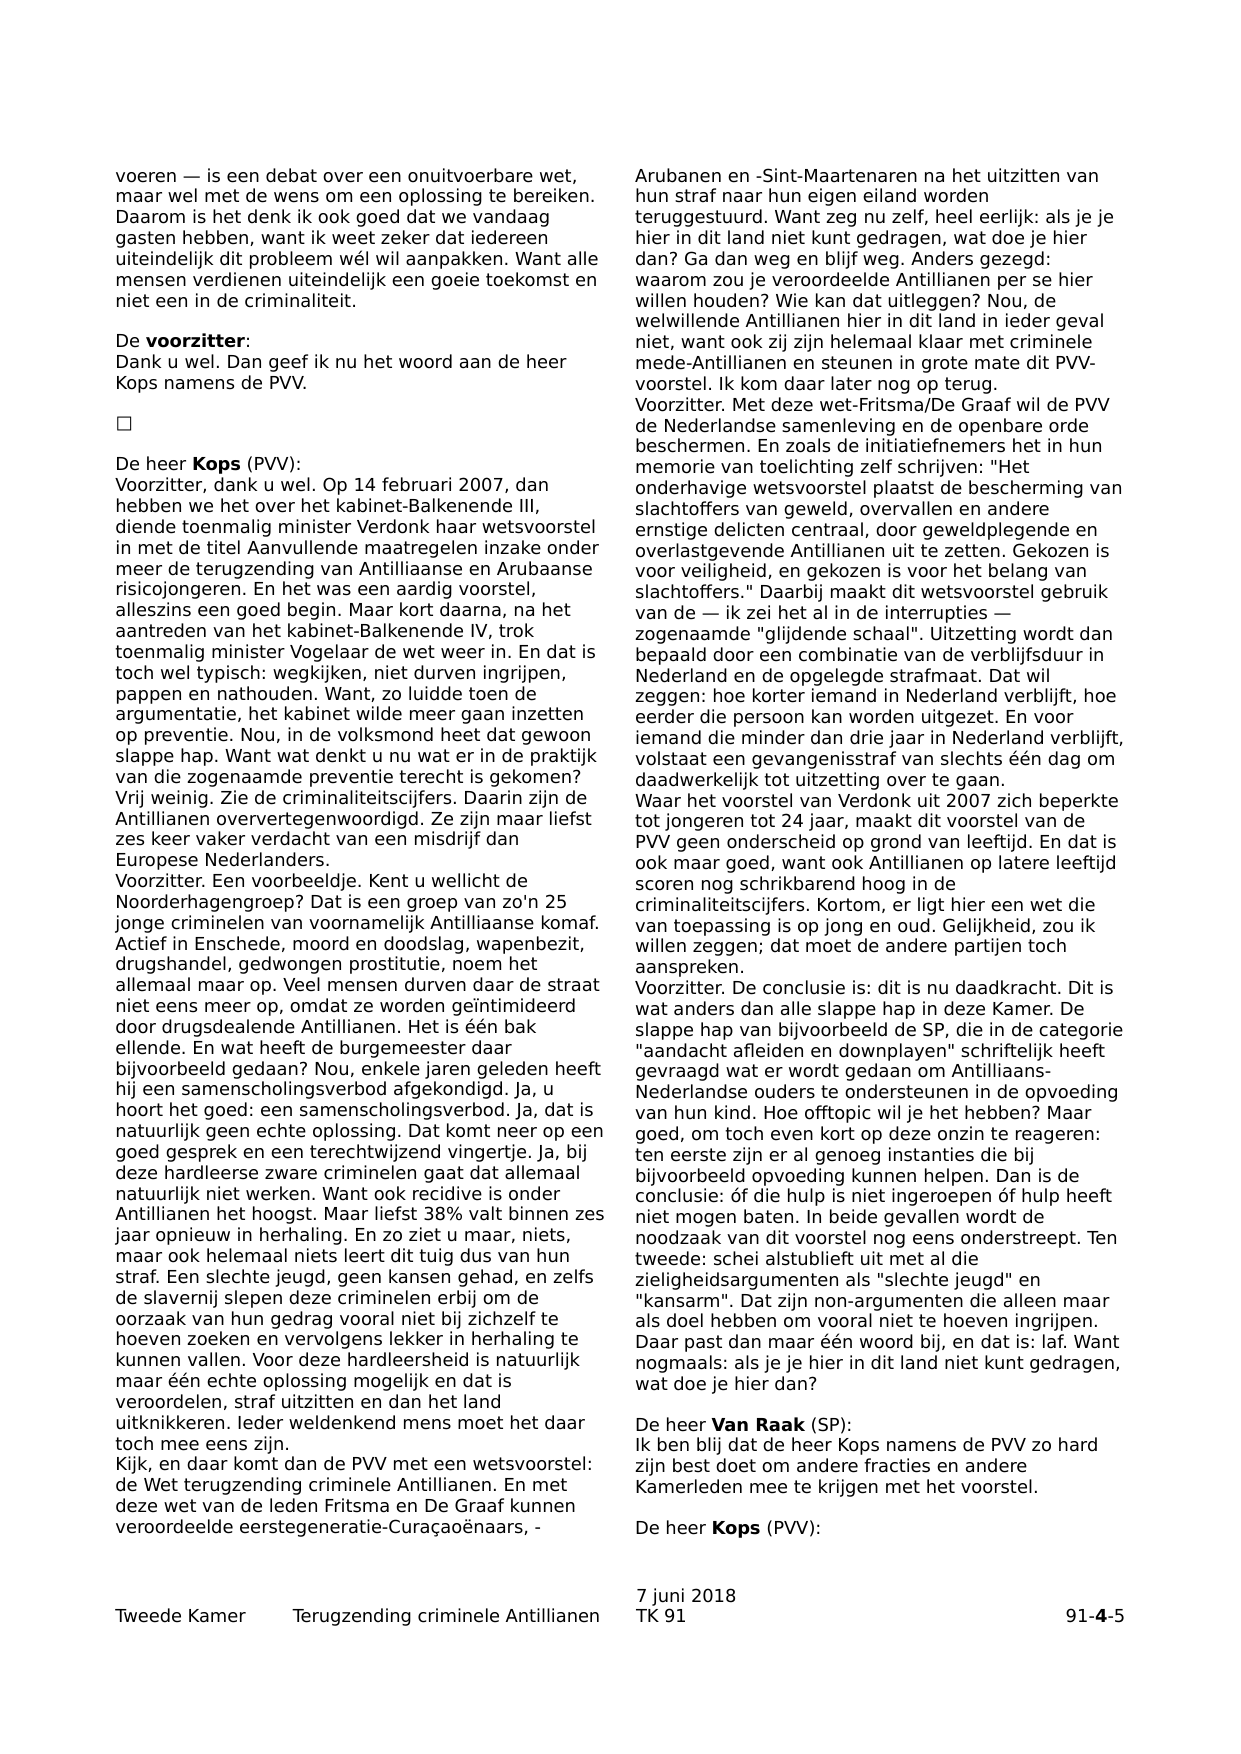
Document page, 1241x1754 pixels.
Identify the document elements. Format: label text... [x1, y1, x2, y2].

text De heer Van Raak (SP): [635, 1414, 1125, 1435]
text Voorzitter. Met deze wet-Fritsma/De Graaf wil de PVV de Nederlandse samenleving en de openbare orde beschermen. En zoals de initiatiefnemers het in hun memorie van toelichting zelf schrijven: "Het onderhavige wetsvoorstel plaatst de bescherming van slachtoffers van geweld, overvallen en andere ernstige delicten centraal, door geweldplegende en overlastgevende Antillianen uit te zetten. Gekozen is voor veiligheid, en gekozen is voor het belang van slachtoffers." Daarbij maakt dit wetsvoorstel gebruik van de — ik zei het al in de interrupties — zogenaamde "glijdende schaal". Uitzetting wordt dan bepaald door een combinatie van de verblijfsduur in Nederland en de opgelegde strafmaat. Dat wil zeggen: hoe korter iemand in Nederland verblijft, hoe eerder die persoon kan worden uitgezet. En voor iemand die minder dan drie jaar in Nederland verblijft, volstaat een gevangenisstraf van slechts één dag om daadwerkelijk tot uitzetting over te gaan. [635, 394, 1125, 790]
text ⬜ [115, 413, 605, 434]
text voeren — is een debat over een onuitvoerbare wet, maar wel met de wens om een oplossing te bereiken. Daarom is het denk ik ook goed dat we vandaag gasten hebben, want ik weet zeker dat iedereen uiteindelijk dit probleem wél wil aanpakken. Want alle mensen verdienen uiteindelijk een goeie toekomst en niet een in de criminaliteit. [115, 165, 605, 311]
text De heer Kops (PVV): [635, 1518, 1125, 1538]
text Waar het voorstel van Verdonk uit 2007 zich beperkte tot jongeren tot 24 jaar, maakt dit voorstel van de PVV geen onderscheid op grond van leeftijd. En dat is ook maar goed, want ook Antillianen op latere leeftijd scoren nog schrikbarend hoog in de criminaliteitscijfers. Kortom, er ligt hier een wet die van toepassing is op jong en oud. Gelijkheid, zou ik willen zeggen; dat moet de andere partijen toch aanspreken. [635, 790, 1125, 978]
text Dank u wel. Dan geef ik nu het woord aan de heer Kops namens de PVV. [115, 352, 605, 393]
text Ik ben blij dat de heer Kops namens de PVV zo hard zijn best doet om andere fracties en andere Kamerleden mee te krijgen met het voorstel. [635, 1435, 1125, 1498]
text De voorzitter: [115, 331, 605, 352]
text -Arubanen en -Sint-Maartenaren na het uitzitten van hun straf naar hun eigen eiland worden teruggestuurd. Want zeg nu zelf, heel eerlijk: als je je hier in dit land niet kunt gedragen, wat doe je hier dan? Ga dan weg en blijf weg. Anders gezegd: waarom zou je veroordeelde Antillianen per se hier willen houden? Wie kan dat uitleggen? Nou, de welwillende Antillianen hier in dit land in ieder geval niet, want ook zij zijn helemaal klaar met criminele mede-Antillianen en steunen in grote mate dit PVV-voorstel. Ik kom daar later nog op terug. [635, 165, 1125, 394]
text Voorzitter. Een voorbeeldje. Kent u wellicht de Noorderhagengroep? Dat is een groep van zo'n 25 jonge criminelen van voornamelijk Antilliaanse komaf. Actief in Enschede, moord en doodslag, wapenbezit, drugshandel, gedwongen prostitutie, noem het allemaal maar op. Veel mensen durven daar de straat niet eens meer op, omdat ze worden geïntimideerd door drugsdealende Antillianen. Het is één bak ellende. En wat heeft de burgemeester daar bijvoorbeeld gedaan? Nou, enkele jaren geleden heeft hij een samenscholingsverbod afgekondigd. Ja, u hoort het goed: een samenscholingsverbod. Ja, dat is natuurlijk geen echte oplossing. Dat komt neer op een goed gesprek en een terechtwijzend vingertje. Ja, bij deze hardleerse zware criminelen gaat dat allemaal natuurlijk niet werken. Want ook recidive is onder Antillianen het hoogst. Maar liefst 38% valt binnen zes jaar opnieuw in herhaling. En zo ziet u maar, niets, maar ook helemaal niets leert dit tuig dus van hun straf. Een slechte jeugd, geen kansen gehad, en zelfs de slavernij slepen deze criminelen erbij om de oorzaak van hun gedrag vooral niet bij zichzelf te hoeven zoeken en vervolgens lekker in herhaling te kunnen vallen. Voor deze hardleersheid is natuurlijk maar één echte oplossing mogelijk en dat is veroordelen, straf uitzitten en dan het land uitknikkeren. Ieder weldenkend mens moet het daar toch mee eens zijn. [115, 871, 605, 1454]
text Voorzitter, dank u wel. Op 14 februari 2007, dan hebben we het over het kabinet-Balkenende III, diende toenmalig minister Verdonk haar wetsvoorstel in met de titel Aanvullende maatregelen inzake onder meer de terugzending van Antilliaanse en Arubaanse risicojongeren. En het was een aardig voorstel, alleszins een goed begin. Maar kort daarna, na het aantreden van het kabinet-Balkenende IV, trok toenmalig minister Vogelaar de wet weer in. En dat is toch wel typisch: wegkijken, niet durven ingrijpen, pappen en nathouden. Want, zo luidde toen de argumentatie, het kabinet wilde meer gaan inzetten op preventie. Nou, in de volksmond heet dat gewoon slappe hap. Want wat denkt u nu wat er in de praktijk van die zogenaamde preventie terecht is gekomen? Vrij weinig. Zie de criminaliteitscijfers. Daarin zijn de Antillianen oververtegenwoordigd. Ze zijn maar liefst zes keer vaker verdacht van een misdrijf dan Europese Nederlanders. [115, 475, 605, 871]
text Voorzitter. De conclusie is: dit is nu daadkracht. Dit is wat anders dan alle slappe hap in deze Kamer. De slappe hap van bijvoorbeeld de SP, die in de categorie "aandacht afleiden en downplayen" schriftelijk heeft gevraagd wat er wordt gedaan om Antilliaans-Nederlandse ouders te ondersteunen in de opvoeding van hun kind. Hoe offtopic wil je het hebben? Maar goed, om toch even kort op deze onzin te reageren: ten eerste zijn er al genoeg instanties die bij bijvoorbeeld opvoeding kunnen helpen. Dan is de conclusie: óf die hulp is niet ingeroepen óf hulp heeft niet mogen baten. In beide gevallen wordt de noodzaak van dit voorstel nog eens onderstreept. Ten tweede: schei alstublieft uit met al die zieligheidsargumenten als "slechte jeugd" en "kansarm". Dat zijn non-argumenten die alleen maar als doel hebben om vooral niet te hoeven ingrijpen. Daar past dan maar één woord bij, en dat is: laf. Want nogmaals: als je je hier in dit land niet kunt gedragen, wat doe je hier dan? [635, 978, 1125, 1394]
text De heer Kops (PVV): [115, 454, 605, 475]
text Kijk, en daar komt dan de PVV met een wetsvoorstel: de Wet terugzending criminele Antillianen. En met deze wet van de leden Fritsma en De Graaf kunnen veroordeelde eerstegeneratie-Curaçaoënaars, [115, 1454, 605, 1537]
